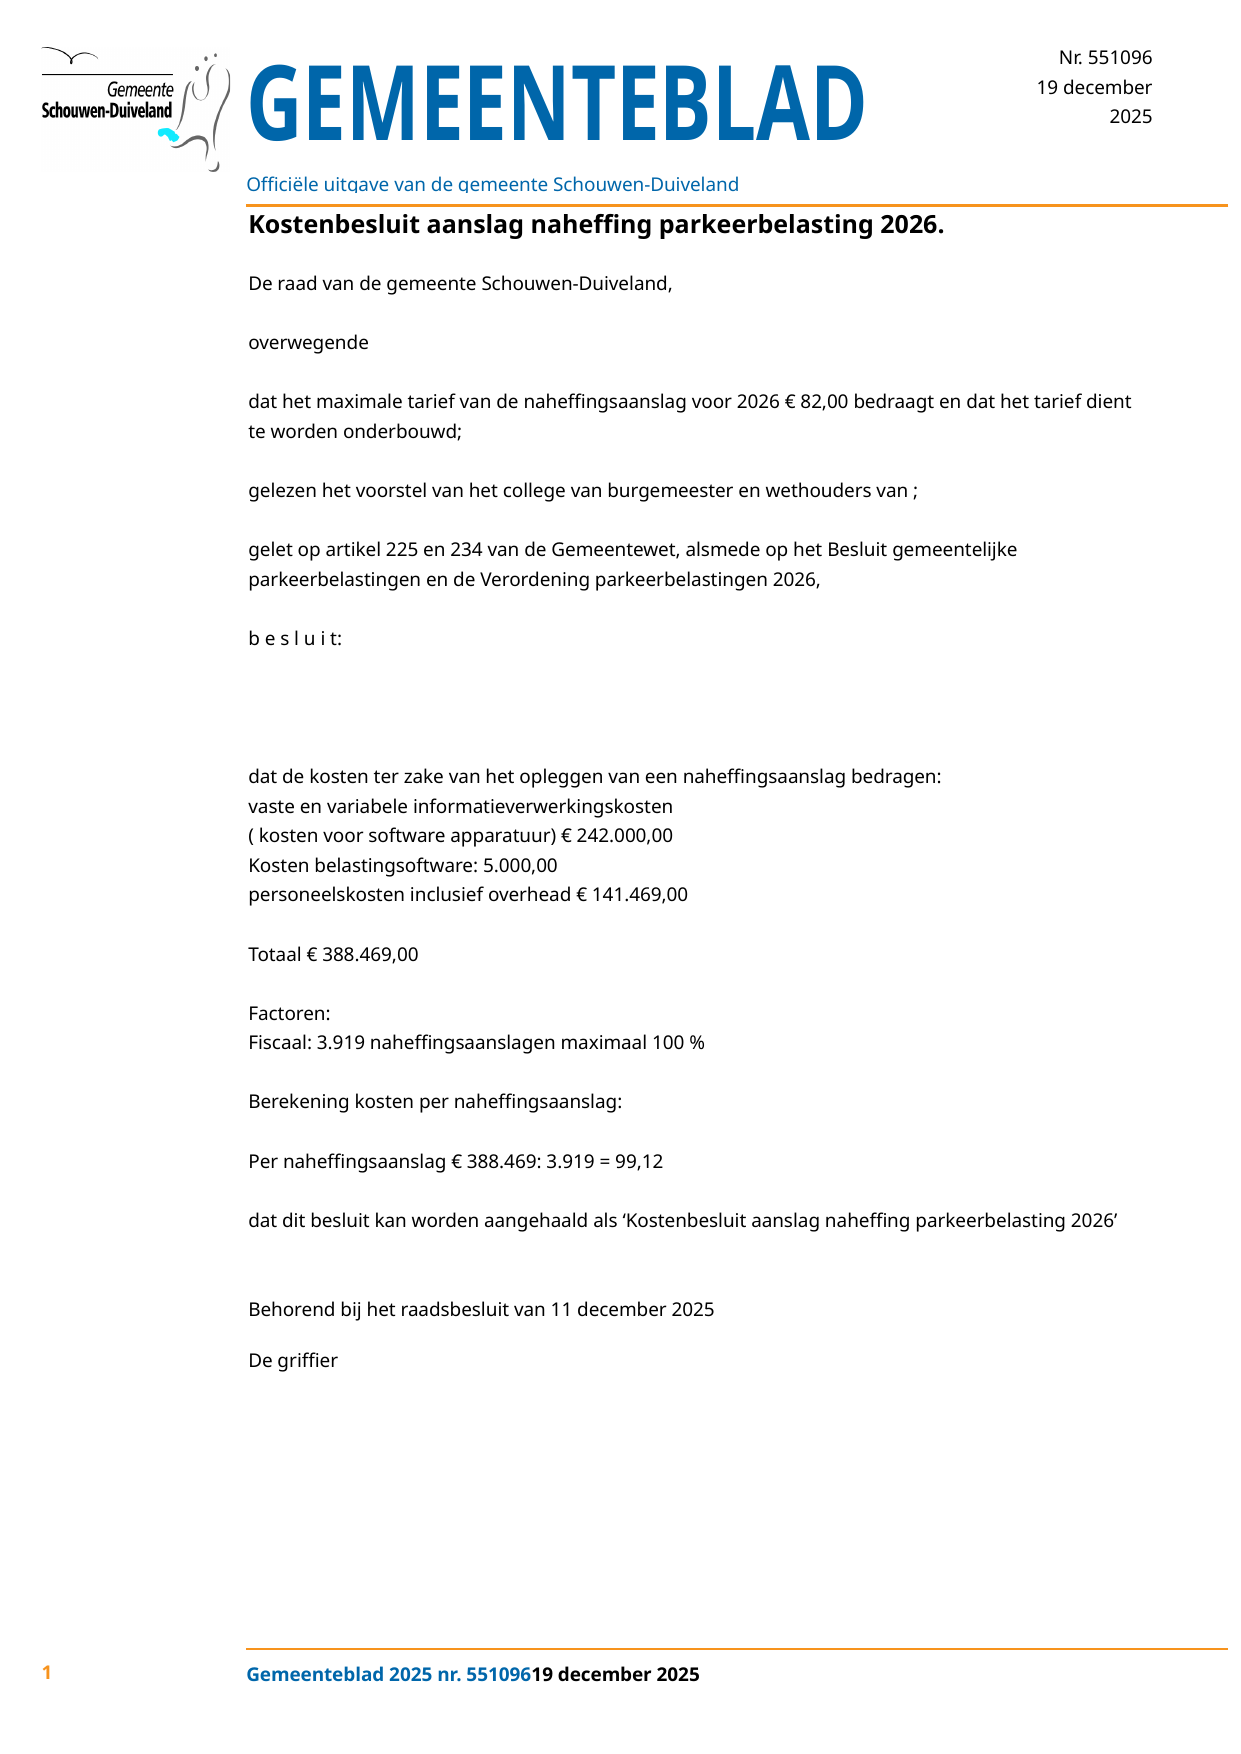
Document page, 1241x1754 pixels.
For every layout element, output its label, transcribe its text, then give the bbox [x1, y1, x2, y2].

text ( kosten voor software apparatuur) € 242.000,00 [248, 822, 1152, 848]
text De raad van de gemeente Schouwen-Duiveland, [248, 270, 1152, 296]
text Kostenbesluit aanslag naheffing parkeerbelasting 2026. [248, 207, 1152, 241]
text gelezen het voorstel van het college van burgemeester en wethouders van ; [248, 477, 1152, 503]
text b e s l u i t: [248, 625, 1152, 651]
text Behorend bij het raadsbesluit van 11 december 2025 [248, 1296, 1152, 1322]
text dat het maximale tarief van de naheffingsaanslag voor 2026 € 82,00 bedraagt en dat het tarief dient te worden onderbouwd; [248, 389, 1152, 444]
text Kosten belastingsoftware: 5.000,00 [248, 852, 1152, 878]
text dat de kosten ter zake van het opleggen van een naheffingsaanslag bedragen: [248, 763, 1152, 789]
text Per naheffingsaanslag € 388.469: 3.919 = 99,12 [248, 1148, 1152, 1174]
text Berekening kosten per naheffingsaanslag: [248, 1089, 1152, 1114]
text gelet op artikel 225 en 234 van de Gemeentewet, alsmede op het Besluit gemeentelijke parkeerbelastingen en de Verordening parkeerbelastingen 2026, [248, 537, 1152, 592]
text Factoren: [248, 1000, 1152, 1026]
picture [41, 47, 231, 172]
text vaste en variabele informatieverwerkingskosten [248, 793, 1152, 819]
text Fiscaal: 3.919 naheffingsaanslagen maximaal 100 % [248, 1029, 1152, 1055]
text Totaal € 388.469,00 [248, 941, 1152, 967]
text personeelskosten inclusief overhead € 141.469,00 [248, 882, 1152, 907]
text dat dit besluit kan worden aangehaald als ‘Kostenbesluit aanslag naheffing parkeerbelasting 2026’ [248, 1207, 1152, 1233]
text overwegende [248, 329, 1152, 355]
text De griffier [248, 1347, 1152, 1373]
